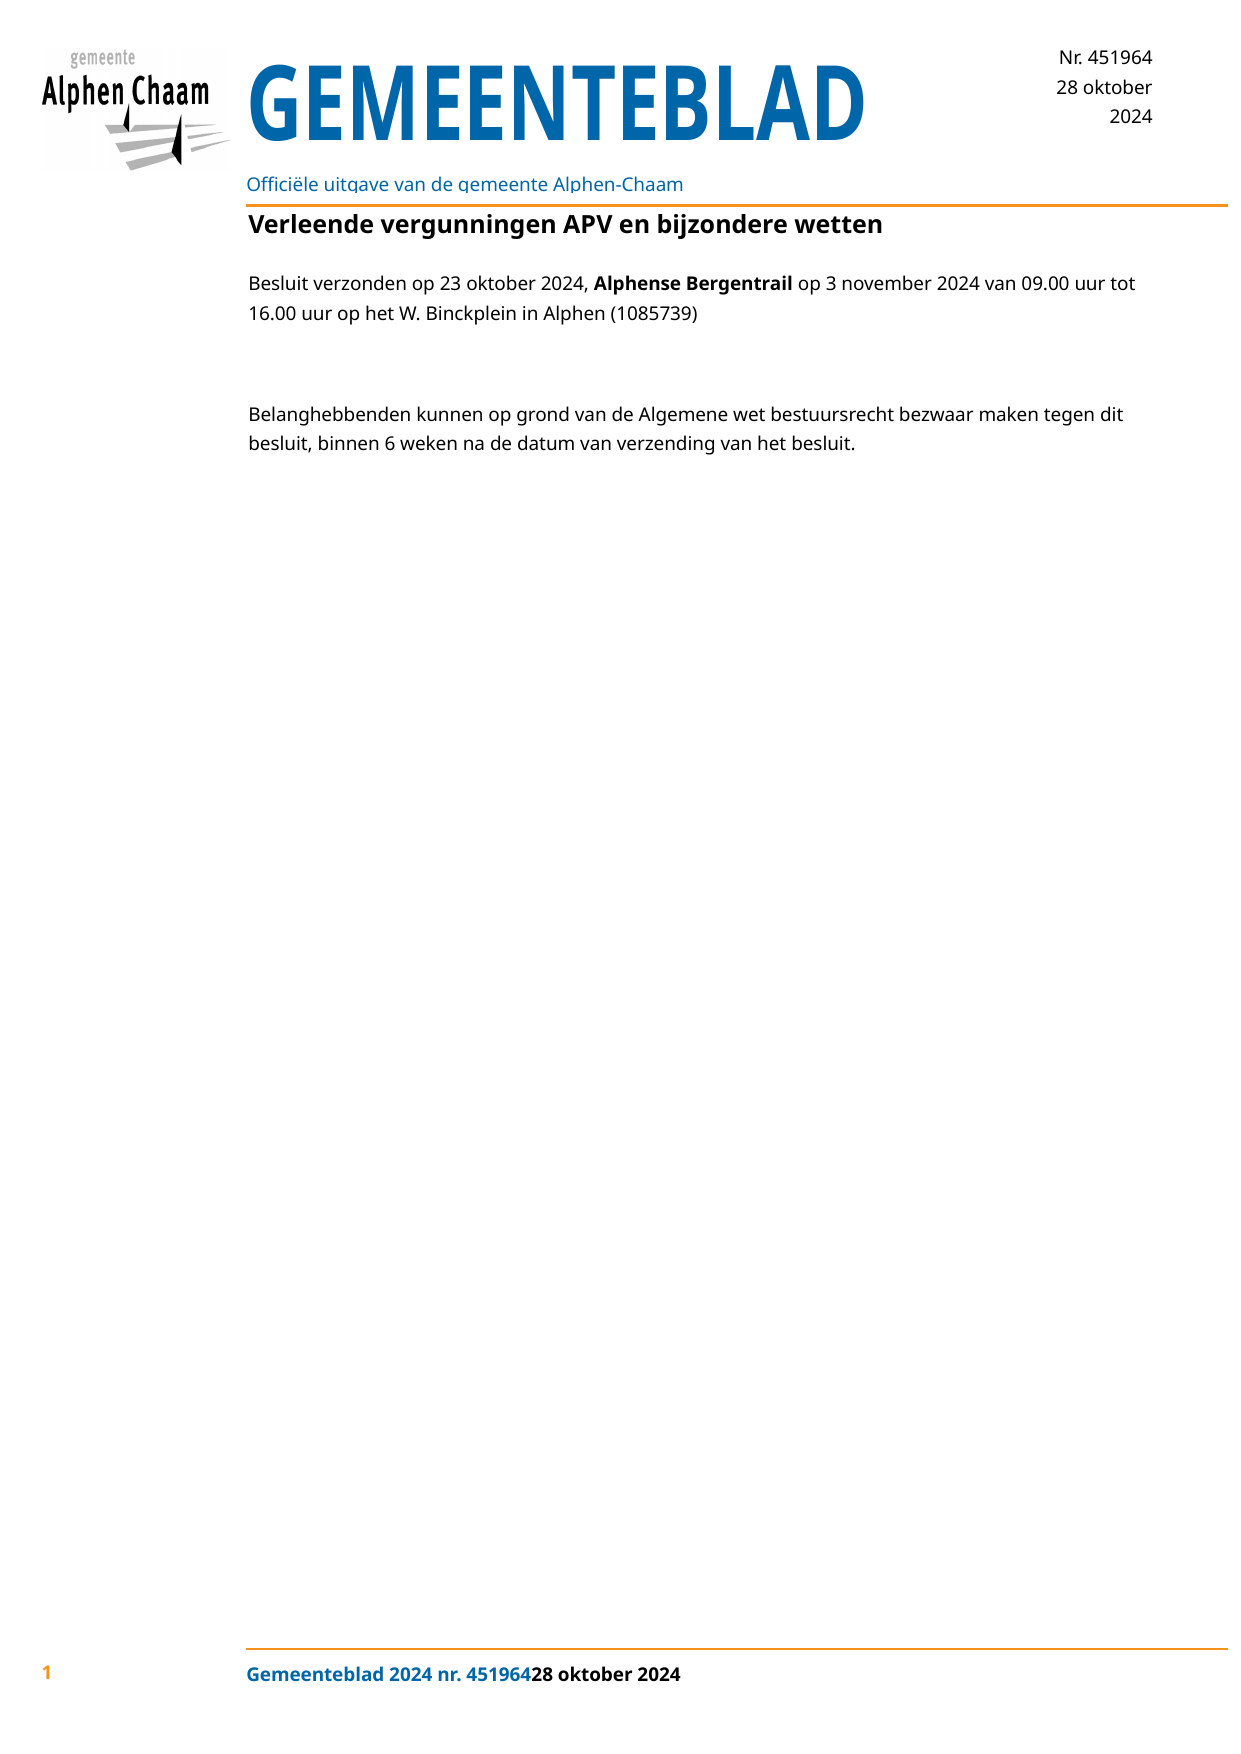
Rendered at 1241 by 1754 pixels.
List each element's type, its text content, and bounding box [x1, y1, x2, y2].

picture [41, 47, 231, 172]
text Belanghebbenden kunnen op grond van de Algemene wet bestuursrecht bezwaar maken tegen dit besluit, binnen 6 weken na de datum van verzending van het besluit. [248, 401, 1152, 456]
text Besluit verzonden op 23 oktober 2024, Alphense Bergentrail op 3 november 2024 van 09.00 uur tot 16.00 uur op het W. Binckplein in Alphen (1085739) [248, 270, 1152, 326]
text Verleende vergunningen APV en bijzondere wetten [248, 207, 1152, 241]
